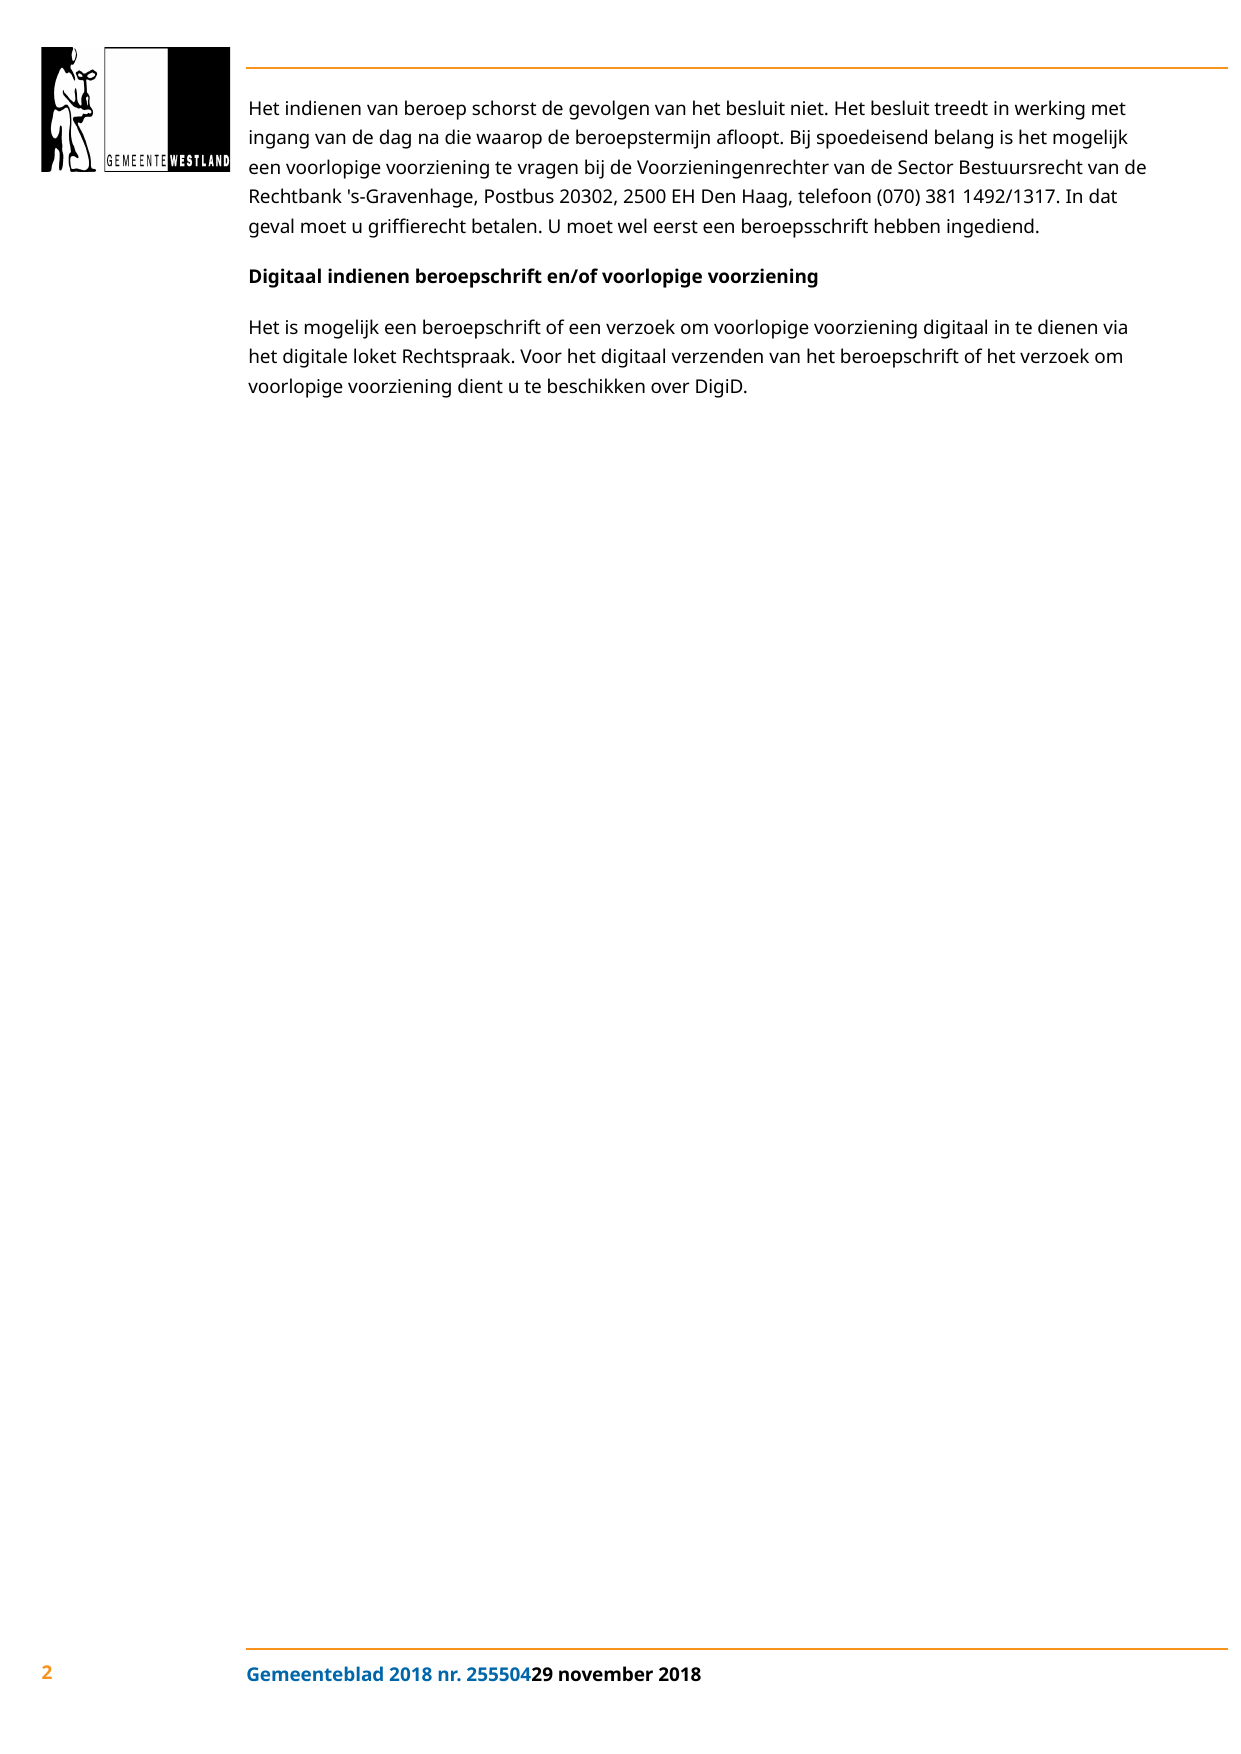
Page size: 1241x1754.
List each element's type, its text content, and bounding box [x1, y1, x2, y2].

text Het is mogelijk een beroepschrift of een verzoek om voorlopige voorziening digitaal in te dienen via het digitale loket Rechtspraak. Voor het digitaal verzenden van het beroepschrift of het verzoek om voorlopige voorziening dient u te beschikken over DigiD. [248, 314, 1152, 399]
text Digitaal indienen beroepschrift en/of voorlopige voorziening [248, 263, 1152, 289]
picture [41, 47, 231, 172]
text Het indienen van beroep schorst de gevolgen van het besluit niet. Het besluit treedt in werking met ingang van de dag na die waarop de beroepstermijn afloopt. Bij spoedeisend belang is het mogelijk een voorlopige voorziening te vragen bij de Voorzieningenrechter van de Sector Bestuursrecht van de Rechtbank 's-Gravenhage, Postbus 20302, 2500 EH Den Haag, telefoon (070) 381 1492/1317. In dat geval moet u griffierecht betalen. U moet wel eerst een beroepsschrift hebben ingediend. [248, 95, 1152, 239]
